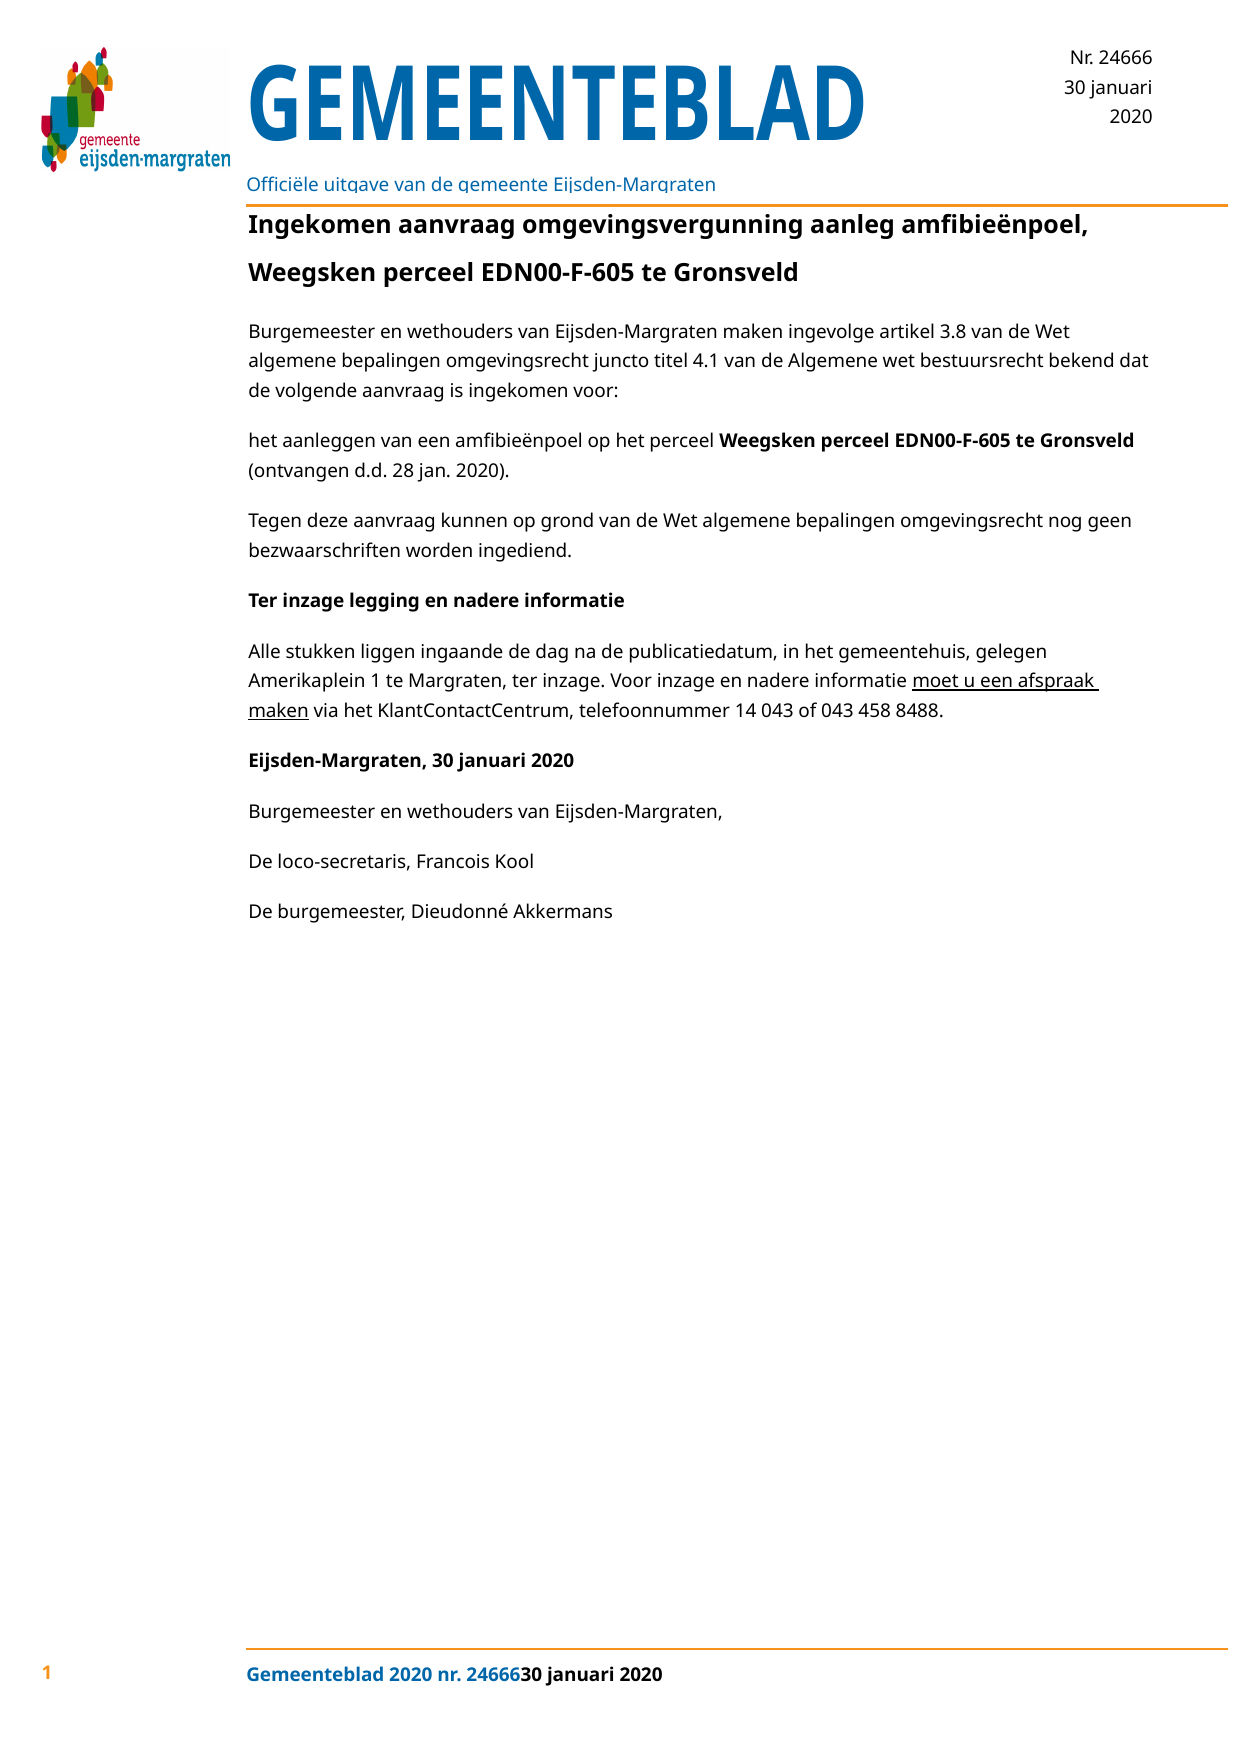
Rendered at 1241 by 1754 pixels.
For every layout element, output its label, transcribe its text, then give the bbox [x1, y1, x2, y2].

text Eijsden-Margraten, 30 januari 2020 [248, 747, 1152, 773]
picture [41, 47, 231, 172]
text Tegen deze aanvraag kunnen op grond van de Wet algemene bepalingen omgevingsrecht nog geen bezwaarschriften worden ingediend. [248, 507, 1152, 563]
text Burgemeester en wethouders van Eijsden-Margraten maken ingevolge artikel 3.8 van de Wet algemene bepalingen omgevingsrecht juncto titel 4.1 van de Algemene wet bestuursrecht bekend dat de volgende aanvraag is ingekomen voor: [248, 318, 1152, 403]
text Ingekomen aanvraag omgevingsvergunning aanleg amfibieënpoel, Weegsken perceel EDN00-F-605 te Gronsveld [248, 207, 1152, 288]
text Alle stukken liggen ingaande de dag na de publicatiedatum, in het gemeentehuis, gelegen Amerikaplein 1 te Margraten, ter inzage. Voor inzage en nadere informatie moet u een afspraak maken via het KlantContactCentrum, telefoonnummer 14 043 of 043 458 8488. [248, 638, 1152, 723]
text De loco-secretaris, Francois Kool [248, 848, 1152, 874]
text het aanleggen van een amfibieënpoel op het perceel Weegsken perceel EDN00-F-605 te Gronsveld (ontvangen d.d. 28 jan. 2020). [248, 427, 1152, 483]
text De burgemeester, Dieudonné Akkermans [248, 899, 1152, 924]
text Ter inzage legging en nadere informatie [248, 587, 1152, 613]
text Burgemeester en wethouders van Eijsden-Margraten, [248, 798, 1152, 824]
